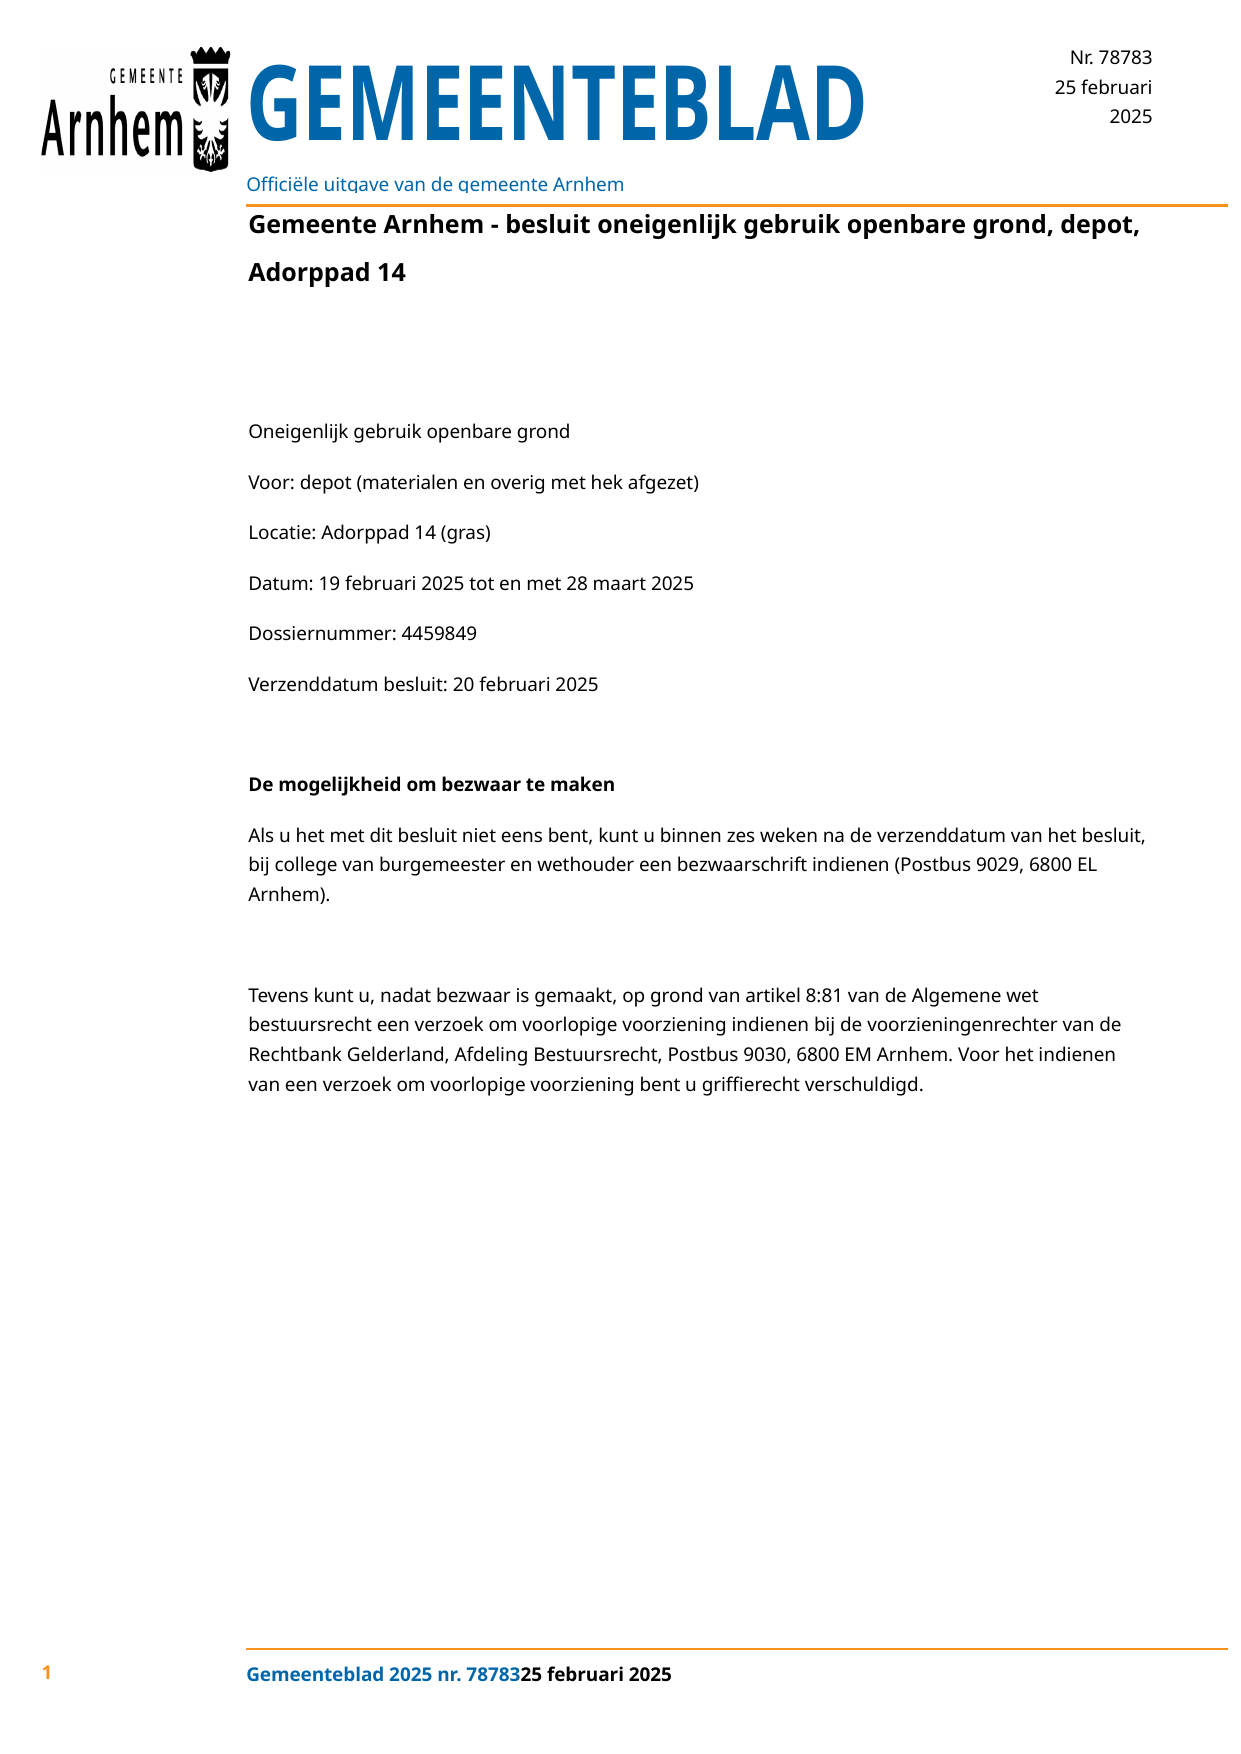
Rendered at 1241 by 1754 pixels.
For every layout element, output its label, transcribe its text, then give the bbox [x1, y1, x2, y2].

text Voor: depot (materialen en overig met hek afgezet) [248, 469, 1152, 495]
text Verzenddatum besluit: 20 februari 2025 [248, 671, 1152, 697]
text Oneigenlijk gebruik openbare grond [248, 419, 1152, 444]
text Dossiernummer: 4459849 [248, 620, 1152, 646]
text De mogelijkheid om bezwaar te maken [248, 772, 1152, 797]
text Gemeente Arnhem - besluit oneigenlijk gebruik openbare grond, depot, Adorppad 14 [248, 207, 1152, 288]
picture [41, 47, 231, 172]
text Locatie: Adorppad 14 (gras) [248, 519, 1152, 545]
text Datum: 19 februari 2025 tot en met 28 maart 2025 [248, 570, 1152, 596]
text Tevens kunt u, nadat bezwaar is gemaakt, op grond van artikel 8:81 van de Algemene wet bestuursrecht een verzoek om voorlopige voorziening indienen bij de voorzieningenrechter van de Rechtbank Gelderland, Afdeling Bestuursrecht, Postbus 9030, 6800 EM Arnhem. Voor het indienen van een verzoek om voorlopige voorziening bent u griffierecht verschuldigd. [248, 982, 1152, 1097]
text Als u het met dit besluit niet eens bent, kunt u binnen zes weken na de verzenddatum van het besluit, bij college van burgemeester en wethouder een bezwaarschrift indienen (Postbus 9029, 6800 EL Arnhem). [248, 822, 1152, 907]
